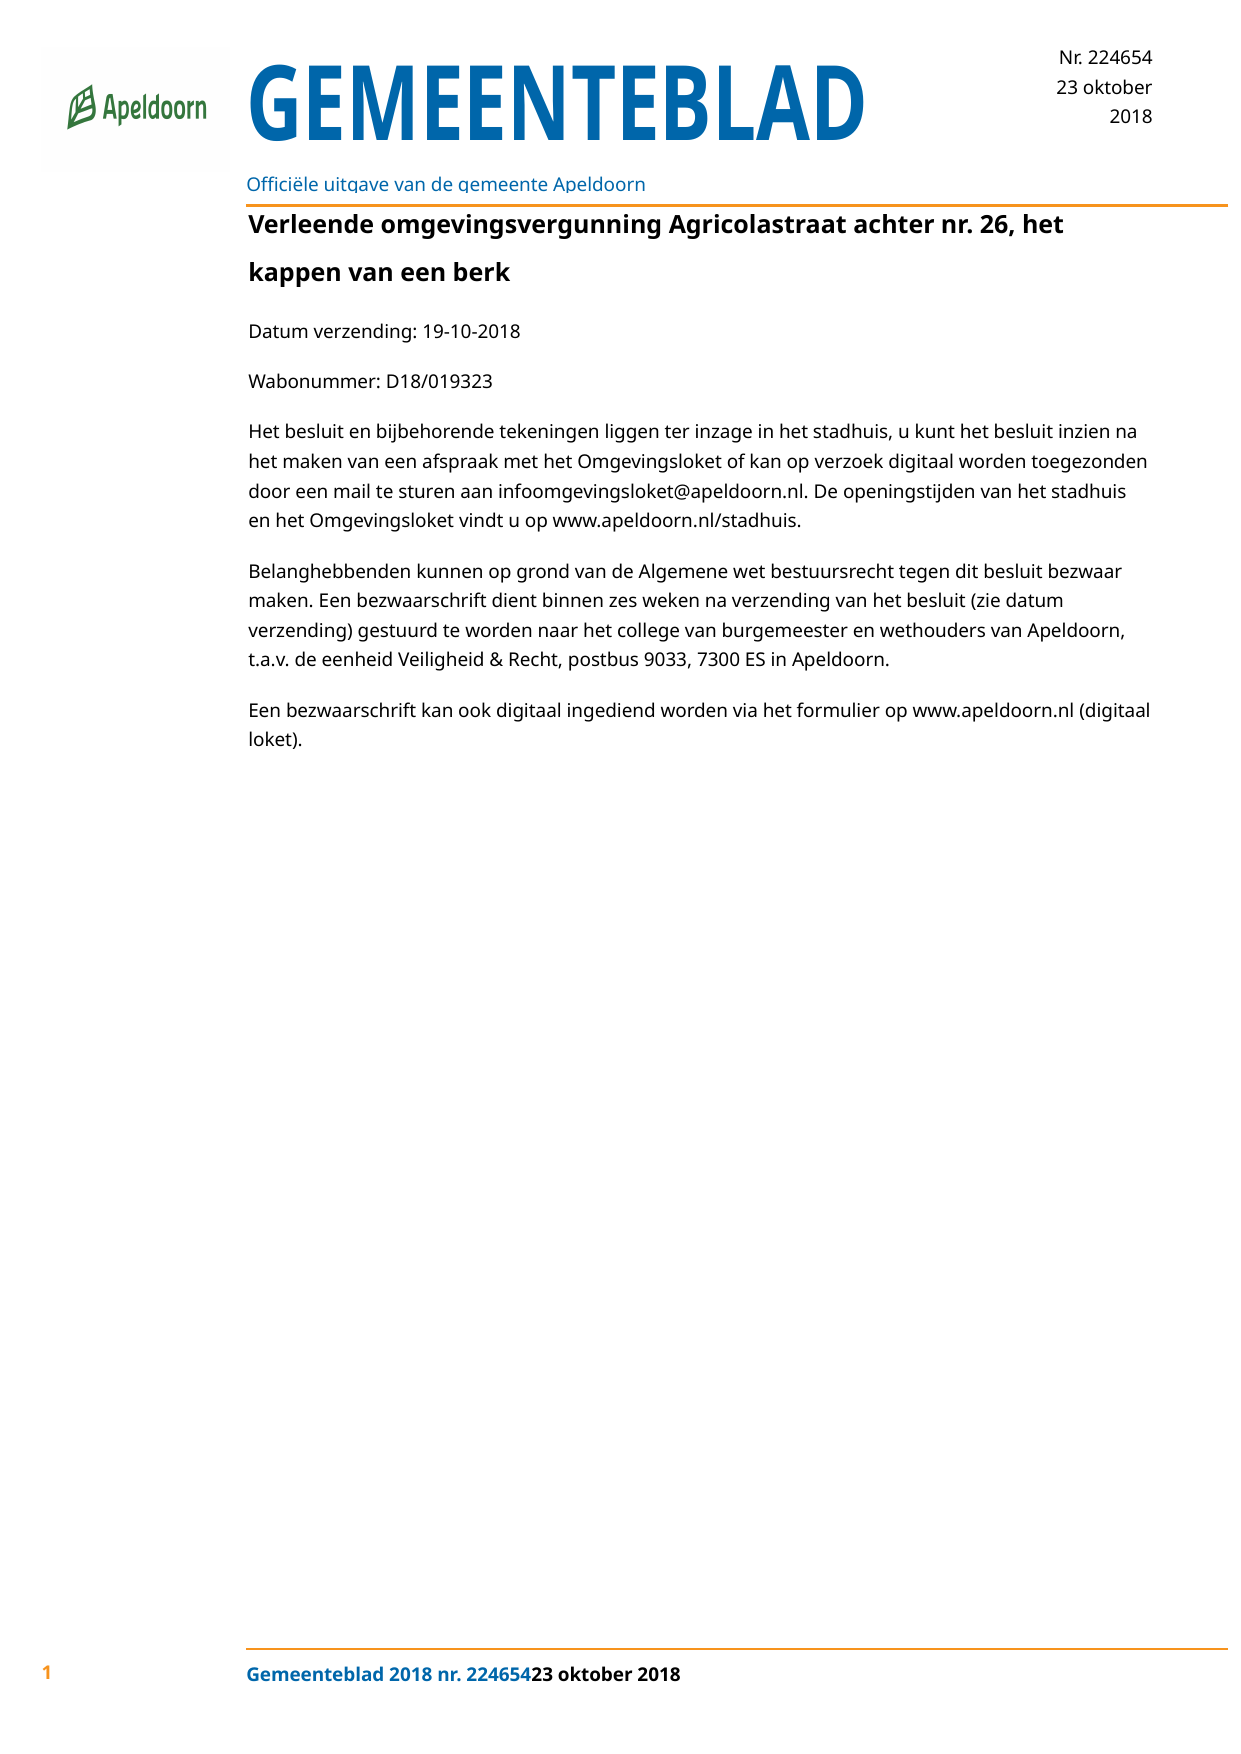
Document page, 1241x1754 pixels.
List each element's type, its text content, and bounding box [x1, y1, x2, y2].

text Wabonummer: D18/019323 [248, 368, 1152, 394]
text Het besluit en bijbehorende tekeningen liggen ter inzage in het stadhuis, u kunt het besluit inzien na het maken van een afspraak met het Omgevingsloket of kan op verzoek digitaal worden toegezonden door een mail te sturen aan infoomgevingsloket@apeldoorn.nl. De openingstijden van het stadhuis en het Omgevingsloket vindt u op www.apeldoorn.nl/stadhuis. [248, 419, 1152, 533]
text Een bezwaarschrift kan ook digitaal ingediend worden via het formulier op www.apeldoorn.nl (digitaal loket). [248, 697, 1152, 752]
picture [41, 47, 231, 172]
text Belanghebbenden kunnen op grond van de Algemene wet bestuursrecht tegen dit besluit bezwaar maken. Een bezwaarschrift dient binnen zes weken na verzending van het besluit (zie datum verzending) gestuurd te worden naar het college van burgemeester en wethouders van Apeldoorn, t.a.v. de eenheid Veiligheid & Recht, postbus 9033, 7300 ES in Apeldoorn. [248, 558, 1152, 672]
text Datum verzending: 19-10-2018 [248, 318, 1152, 344]
text Verleende omgevingsvergunning Agricolastraat achter nr. 26, het kappen van een berk [248, 207, 1152, 288]
